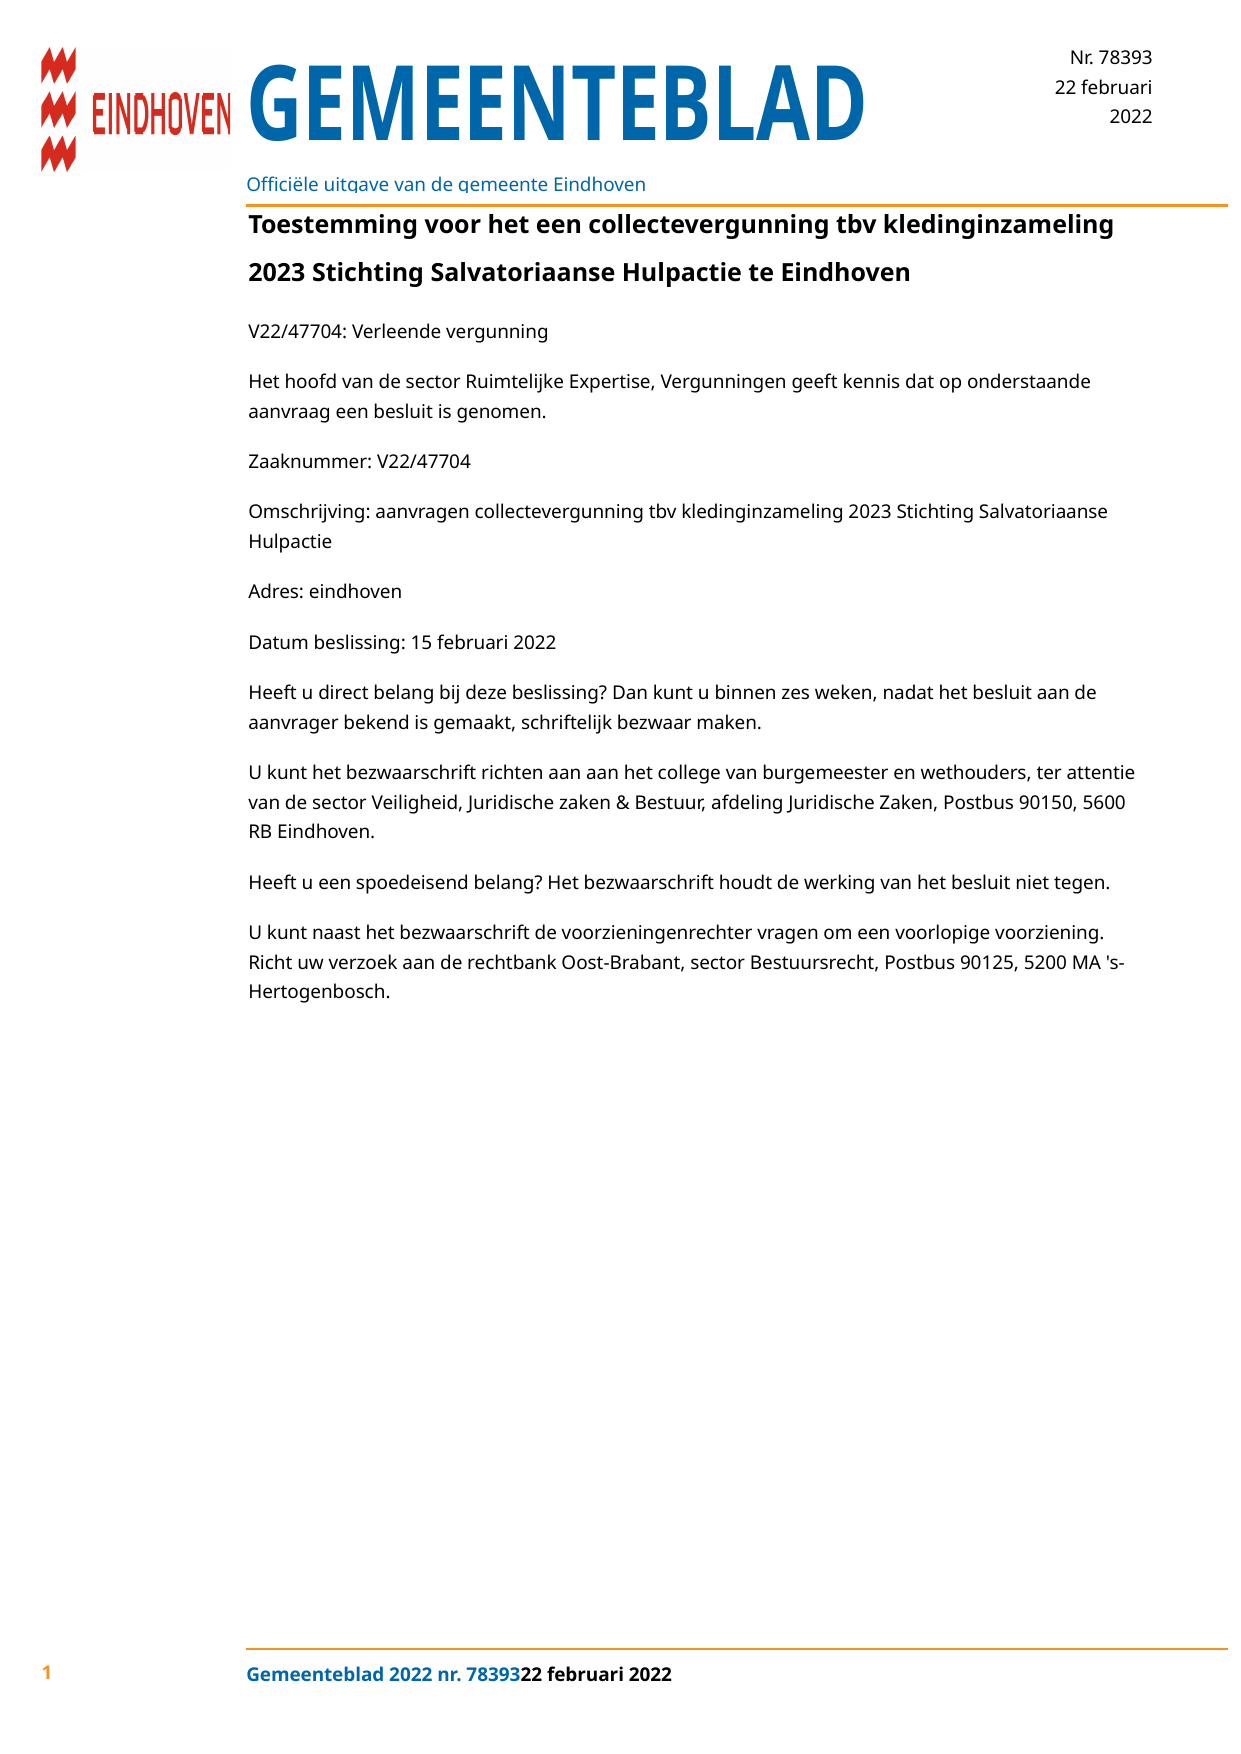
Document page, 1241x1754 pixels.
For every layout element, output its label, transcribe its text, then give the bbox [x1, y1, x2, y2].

text Datum beslissing: 15 februari 2022 [248, 629, 1152, 655]
text V22/47704: Verleende vergunning [248, 318, 1152, 344]
text Omschrijving: aanvragen collectevergunning tbv kledinginzameling 2023 Stichting Salvatoriaanse Hulpactie [248, 499, 1152, 554]
picture [41, 47, 231, 172]
text Heeft u direct belang bij deze beslissing? Dan kunt u binnen zes weken, nadat het besluit aan de aanvrager bekend is gemaakt, schriftelijk bezwaar maken. [248, 679, 1152, 735]
text Toestemming voor het een collectevergunning tbv kledinginzameling 2023 Stichting Salvatoriaanse Hulpactie te Eindhoven [248, 207, 1152, 288]
text Heeft u een spoedeisend belang? Het bezwaarschrift houdt de werking van het besluit niet tegen. [248, 869, 1152, 895]
text Adres: eindhoven [248, 579, 1152, 604]
text Zaaknummer: V22/47704 [248, 448, 1152, 474]
text Het hoofd van de sector Ruimtelijke Expertise, Vergunningen geeft kennis dat op onderstaande aanvraag een besluit is genomen. [248, 368, 1152, 424]
text U kunt naast het bezwaarschrift de voorzieningenrechter vragen om een voorlopige voorziening. Richt uw verzoek aan de rechtbank Oost-Brabant, sector Bestuursrecht, Postbus 90125, 5200 MA 's-Hertogenbosch. [248, 919, 1152, 1004]
text U kunt het bezwaarschrift richten aan aan het college van burgemeester en wethouders, ter attentie van de sector Veiligheid, Juridische zaken & Bestuur, afdeling Juridische Zaken, Postbus 90150, 5600 RB Eindhoven. [248, 759, 1152, 844]
